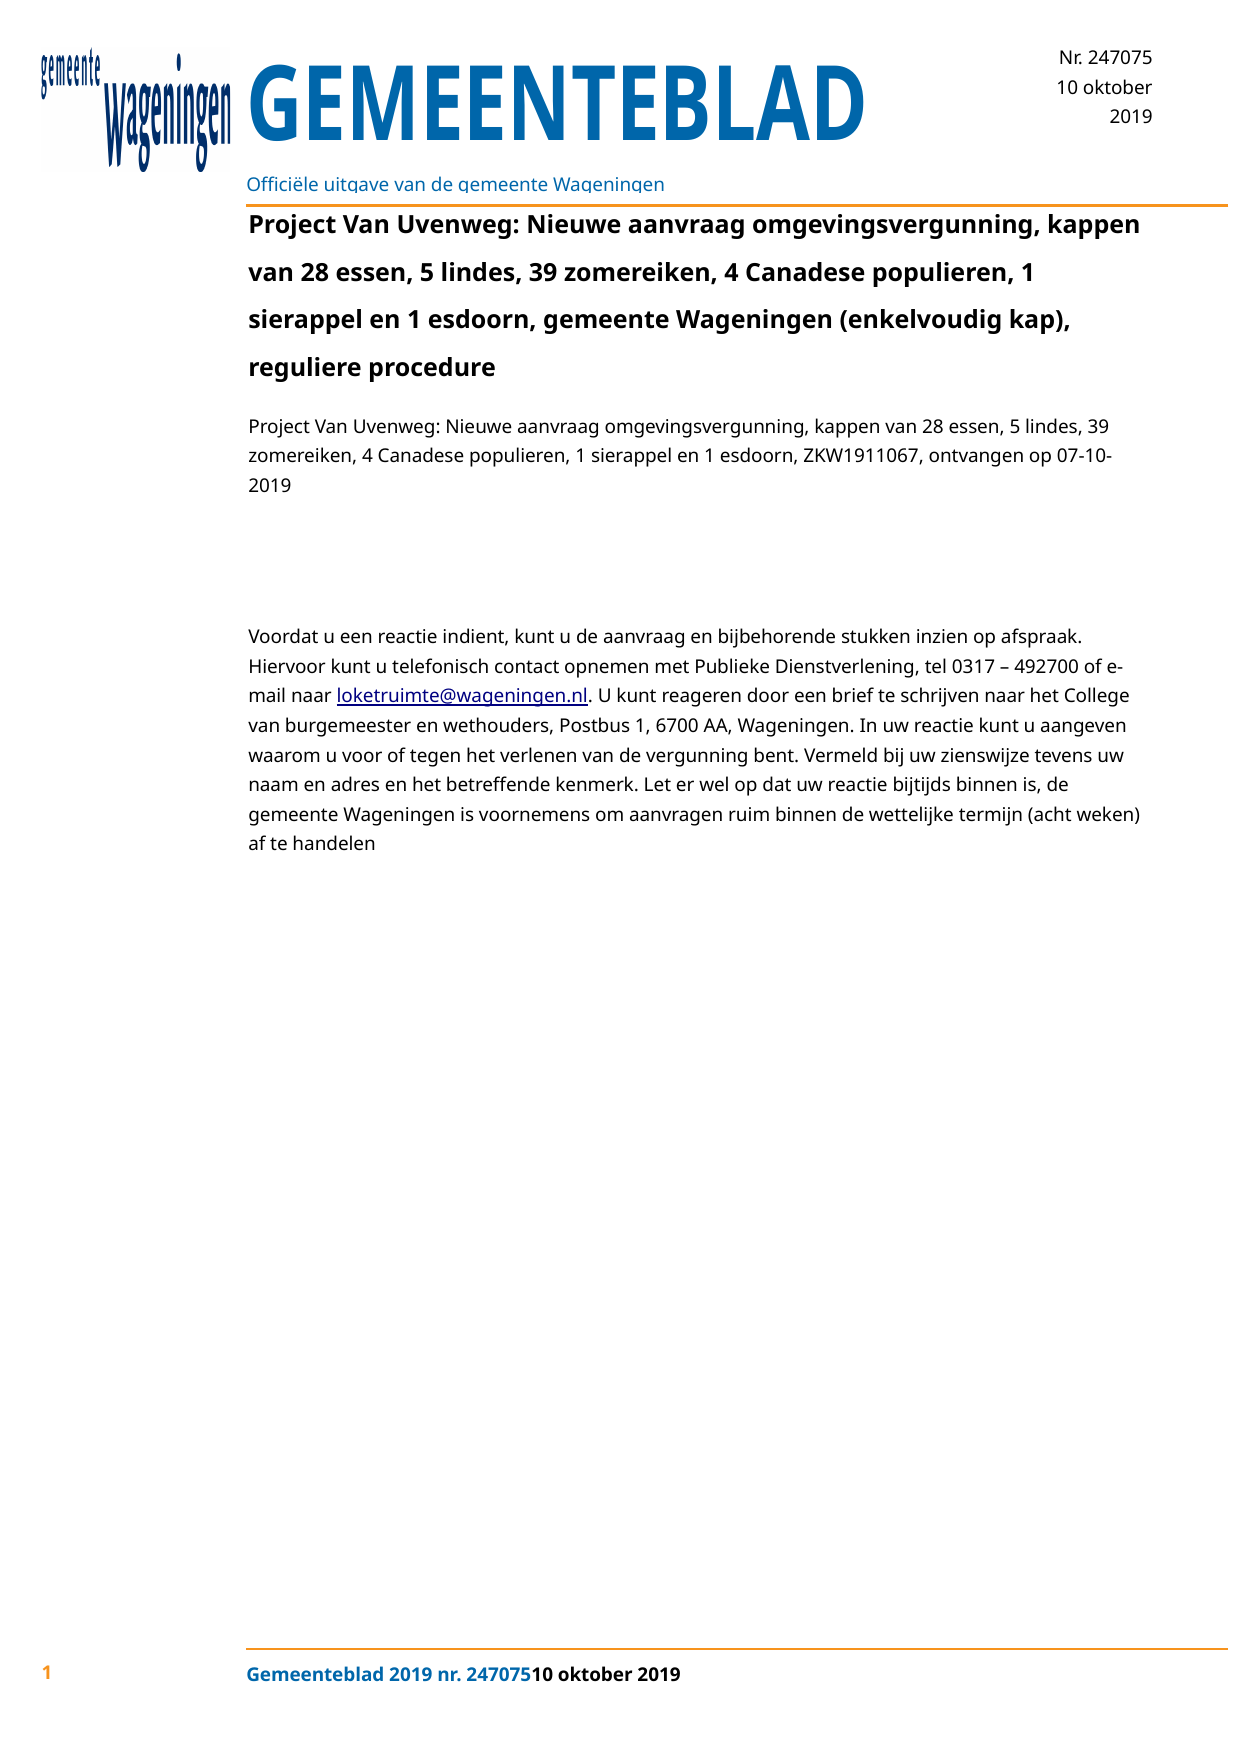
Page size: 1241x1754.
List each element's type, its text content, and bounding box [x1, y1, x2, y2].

picture [41, 47, 231, 172]
text Voordat u een reactie indient, kunt u de aanvraag en bijbehorende stukken inzien op afspraak. Hiervoor kunt u telefonisch contact opnemen met Publieke Dienstverlening, tel 0317 – 492700 of e-mail naar loketruimte@wageningen.nl. U kunt reageren door een brief te schrijven naar het College van burgemeester en wethouders, Postbus 1, 6700 AA, Wageningen. In uw reactie kunt u aangeven waarom u voor of tegen het verlenen van de vergunning bent. Vermeld bij uw zienswijze tevens uw naam en adres en het betreffende kenmerk. Let er wel op dat uw reactie bijtijds binnen is, de gemeente Wageningen is voornemens om aanvragen ruim binnen de wettelijke termijn (acht weken) af te handelen [248, 623, 1152, 856]
text Project Van Uvenweg: Nieuwe aanvraag omgevingsvergunning, kappen van 28 essen, 5 lindes, 39 zomereiken, 4 Canadese populieren, 1 sierappel en 1 esdoorn, ZKW1911067, ontvangen op 07-10-2019 [248, 413, 1152, 498]
text Project Van Uvenweg: Nieuwe aanvraag omgevingsvergunning, kappen van 28 essen, 5 lindes, 39 zomereiken, 4 Canadese populieren, 1 sierappel en 1 esdoorn, gemeente Wageningen (enkelvoudig kap), reguliere procedure [248, 207, 1152, 384]
